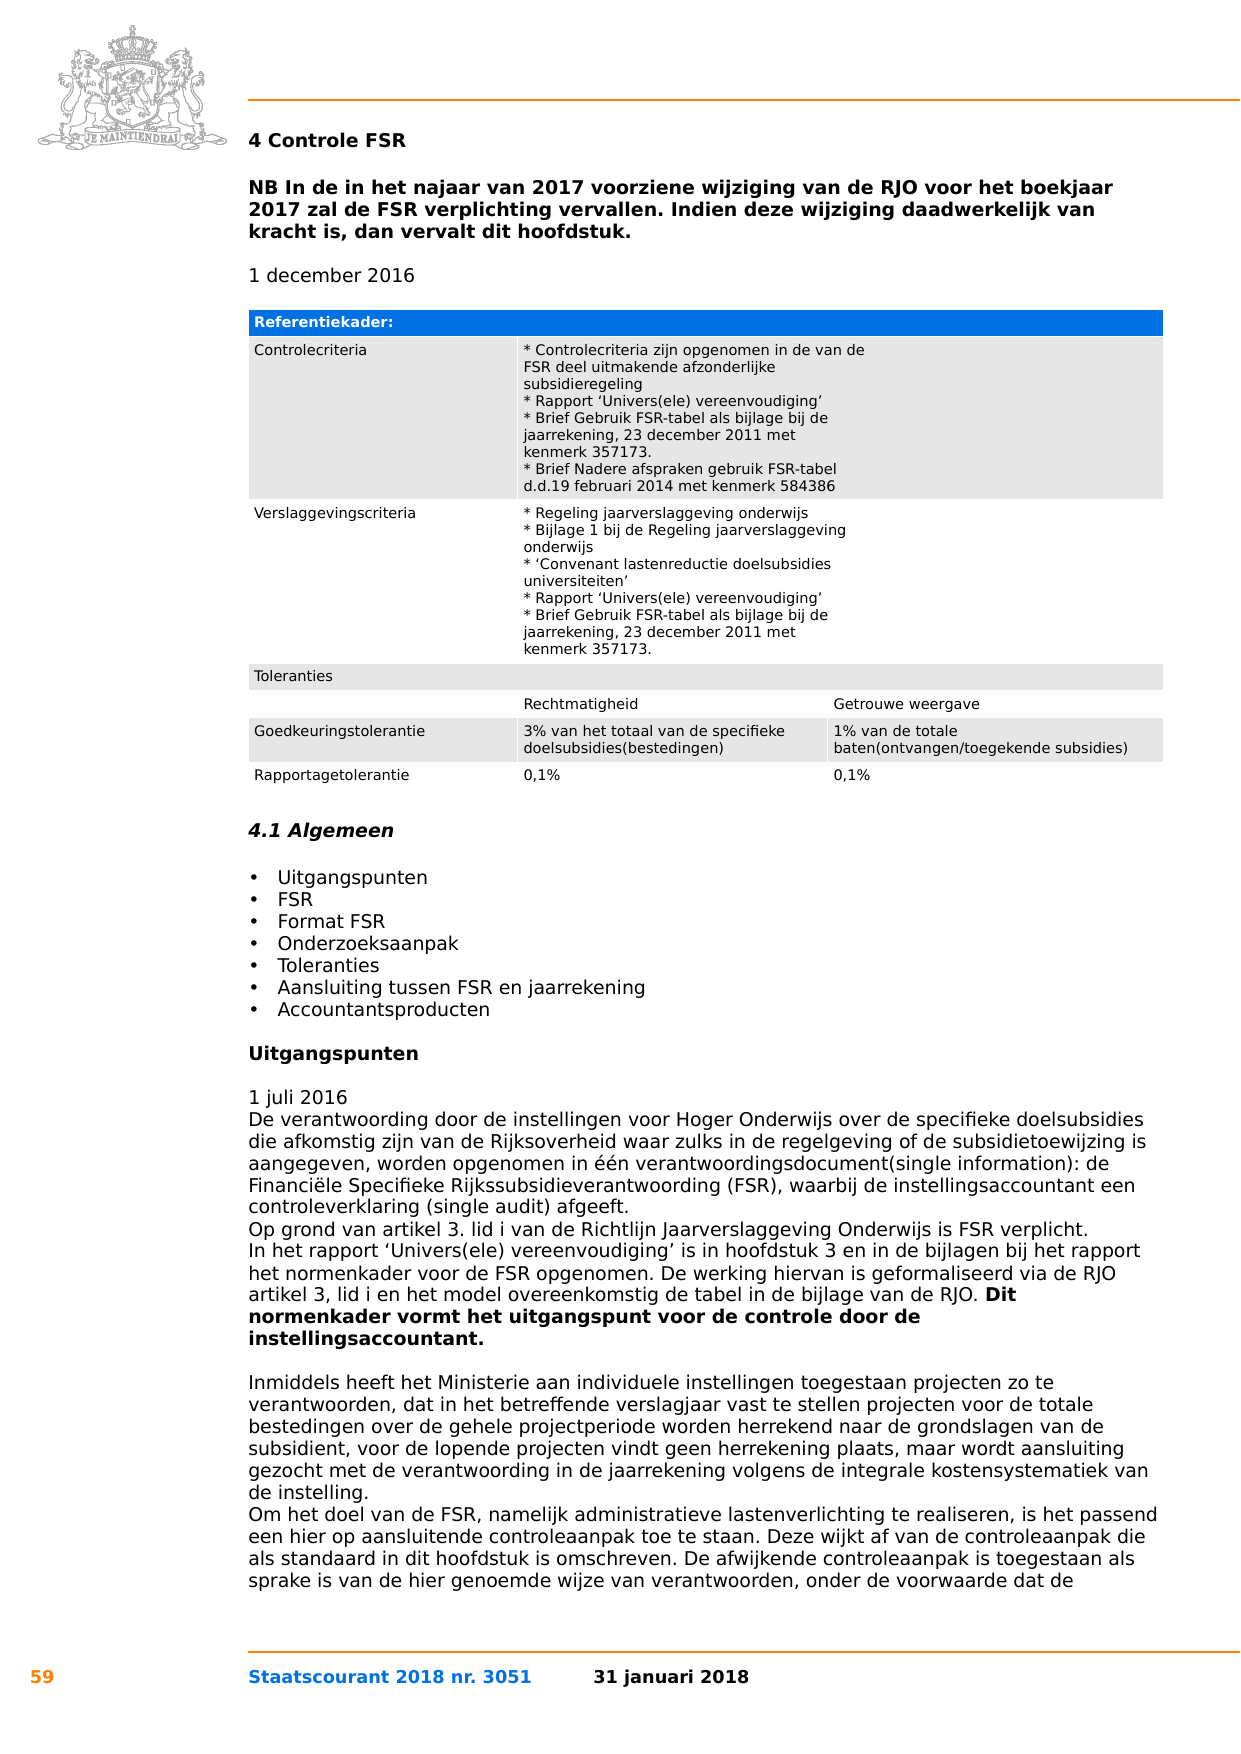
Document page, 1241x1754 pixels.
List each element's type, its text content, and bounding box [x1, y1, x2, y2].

table_cell Toleranties [249, 664, 1163, 690]
text Op grond van artikel 3. lid i van de Richtlijn Jaarverslaggeving Onderwijs is FSR verplicht. [248, 1218, 1163, 1240]
table_cell Controlecriteria [249, 337, 517, 499]
table_cell Rapportagetolerantie [249, 763, 517, 789]
picture [38, 25, 227, 150]
text NB In de in het najaar van 2017 voorziene wijziging van de RJO voor het boekjaar 2017 zal de FSR verplichting vervallen. Indien deze wijziging daadwerkelijk van kracht is, dan vervalt dit hoofdstuk. [248, 177, 1163, 243]
table_cell Goedkeuringstolerantie [249, 718, 517, 762]
text • Format FSR [248, 911, 1163, 933]
table_cell Verslaggevingscriteria [249, 500, 517, 662]
text Om het doel van de FSR, namelijk administratieve lastenverlichting te realiseren, is het passend een hier op aansluitende controleaanpak toe te staan. Deze wijkt af van de controleaanpak die als standaard in dit hoofdstuk is omschreven. De afwijkende controleaanpak is toegestaan als sprake is van de hier genoemde wijze van verantwoorden, onder de voorwaarde dat de [248, 1504, 1163, 1592]
table_cell Rechtmatigheid [518, 691, 827, 717]
text De verantwoording door de instellingen voor Hoger Onderwijs over de specifieke doelsubsidies die afkomstig zijn van de Rijksoverheid waar zulks in de regelgeving of de subsidietoewijzing is aangegeven, worden opgenomen in één verantwoordingsdocument(single information): de Financiële Specifieke Rijkssubsidieverantwoording (FSR), waarbij de instellingsaccountant een controleverklaring (single audit) afgeeft. [248, 1108, 1163, 1218]
text • Uitgangspunten [248, 867, 1163, 889]
subtitle Uitgangspunten [248, 1043, 1163, 1065]
table_cell [249, 691, 517, 717]
text • FSR [248, 889, 1163, 911]
table_cell Getrouwe weergave [828, 691, 1163, 717]
table_cell 0,1% [828, 763, 1163, 789]
text • Toleranties [248, 955, 1163, 977]
table_cell 1% van de totale baten(ontvangen/toegekende subsidies) [828, 718, 1163, 762]
text 1 juli 2016 [248, 1087, 1163, 1108]
text • Accountantsproducten [248, 999, 1163, 1021]
table_header Referentiekader: [249, 310, 1163, 336]
text • Onderzoeksaanpak [248, 933, 1163, 955]
subtitle 4 Controle FSR [248, 130, 1163, 152]
table_cell * Regeling jaarverslaggeving onderwijs * Bijlage 1 bij de Regeling jaarverslaggeving onderwijs * ‘Convenant lastenreductie doelsubsidies universiteiten’ * Rapport ‘Univers(ele) vereenvoudiging’ * Brief Gebruik FSR-tabel als bijlage bij de jaarrekening, 23 december 2011 met kenmerk 357173. [518, 500, 1163, 662]
table_cell 3% van het totaal van de specifieke doelsubsidies(bestedingen) [518, 718, 827, 762]
subtitle 4.1 Algemeen [248, 820, 1163, 842]
table_cell 0,1% [518, 763, 827, 789]
text In het rapport ‘Univers(ele) vereenvoudiging’ is in hoofdstuk 3 en in de bijlagen bij het rapport het normenkader voor de FSR opgenomen. De werking hiervan is geformaliseerd via de RJO artikel 3, lid i en het model overeenkomstig de tabel in de bijlage van de RJO. Dit normenkader vormt het uitgangspunt voor de controle door de instellingsaccountant. [248, 1240, 1163, 1350]
text 1 december 2016 [248, 265, 1163, 287]
text • Aansluiting tussen FSR en jaarrekening [248, 977, 1163, 999]
text Inmiddels heeft het Ministerie aan individuele instellingen toegestaan projecten zo te verantwoorden, dat in het betreffende verslagjaar vast te stellen projecten voor de totale bestedingen over de gehele projectperiode worden herrekend naar de grondslagen van de subsidient, voor de lopende projecten vindt geen herrekening plaats, maar wordt aansluiting gezocht met de verantwoording in de jaarrekening volgens de integrale kostensystematiek van de instelling. [248, 1372, 1163, 1504]
table_cell * Controlecriteria zijn opgenomen in de van de FSR deel uitmakende afzonderlijke subsidieregeling * Rapport ‘Univers(ele) vereenvoudiging’ * Brief Gebruik FSR-tabel als bijlage bij de jaarrekening, 23 december 2011 met kenmerk 357173. * Brief Nadere afspraken gebruik FSR-tabel d.d.19 februari 2014 met kenmerk 584386 [518, 337, 1163, 499]
